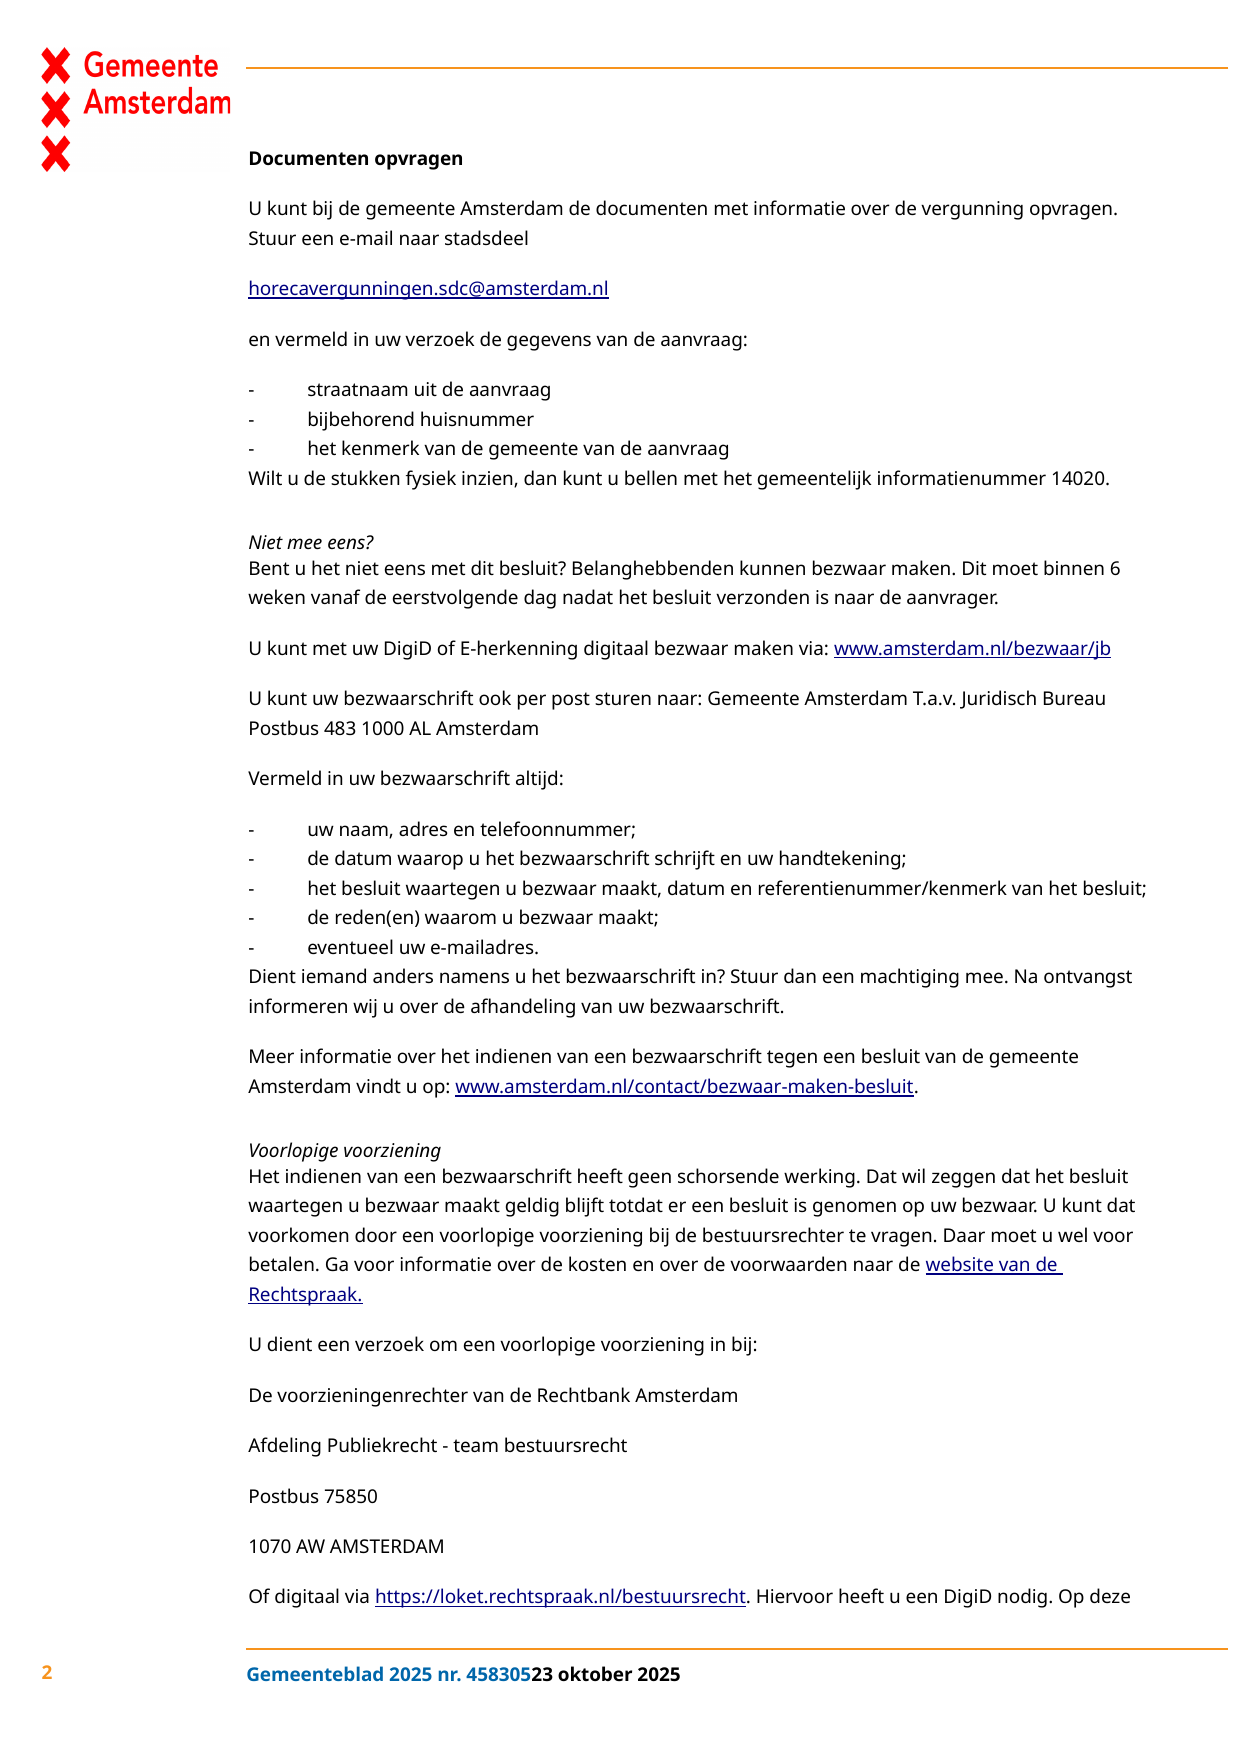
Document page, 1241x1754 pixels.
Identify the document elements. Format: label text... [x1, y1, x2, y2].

text horecavergunningen.sdc@amsterdam.nl [248, 276, 1152, 301]
text Dient iemand anders namens u het bezwaarschrift in? Stuur dan een machtiging mee. Na ontvangst informeren wij u over de afhandeling van uw bezwaarschrift. [248, 964, 1152, 1019]
text U kunt met uw DigiD of E-herkenning digitaal bezwaar maken via: www.amsterdam.nl/bezwaar/jb [248, 635, 1152, 661]
text en vermeld in uw verzoek de gegevens van de aanvraag: [248, 326, 1152, 352]
text Of digitaal via https://loket.rechtspraak.nl/bestuursrecht. Hiervoor heeft u een DigiD nodig. Op deze [248, 1584, 1152, 1609]
text Postbus 75850 [248, 1483, 1152, 1509]
list het besluit waartegen u bezwaar maakt, datum en referentienummer/kenmerk van het besluit; [248, 875, 1152, 901]
text Documenten opvragen [248, 145, 1152, 171]
text U dient een verzoek om een voorlopige voorziening in bij: [248, 1332, 1152, 1357]
list straatnaam uit de aanvraag [248, 376, 1152, 402]
list eventueel uw e-mailadres. [248, 934, 1152, 960]
picture [41, 47, 231, 172]
text 1070 AW AMSTERDAM [248, 1533, 1152, 1559]
text Voorlopige voorziening [248, 1137, 1152, 1163]
text De voorzieningenrechter van de Rechtbank Amsterdam [248, 1382, 1152, 1408]
text Wilt u de stukken fysiek inzien, dan kunt u bellen met het gemeentelijk informatienummer 14020. [248, 465, 1152, 491]
list de datum waarop u het bezwaarschrift schrijft en uw handtekening; [248, 845, 1152, 871]
text Meer informatie over het indienen van een bezwaarschrift tegen een besluit van de gemeente Amsterdam vindt u op: www.amsterdam.nl/contact/bezwaar-maken-besluit. [248, 1044, 1152, 1099]
list het kenmerk van de gemeente van de aanvraag [248, 436, 1152, 461]
text Vermeld in uw bezwaarschrift altijd: [248, 765, 1152, 791]
text Bent u het niet eens met dit besluit? Belanghebbenden kunnen bezwaar maken. Dit moet binnen 6 weken vanaf de eerstvolgende dag nadat het besluit verzonden is naar de aanvrager. [248, 555, 1152, 610]
list bijbehorend huisnummer [248, 406, 1152, 432]
text U kunt bij de gemeente Amsterdam de documenten met informatie over de vergunning opvragen. Stuur een e-mail naar stadsdeel [248, 196, 1152, 251]
list de reden(en) waarom u bezwaar maakt; [248, 904, 1152, 930]
text U kunt uw bezwaarschrift ook per post sturen naar: Gemeente Amsterdam T.a.v. Juridisch Bureau Postbus 483 1000 AL Amsterdam [248, 685, 1152, 741]
text Niet mee eens? [248, 529, 1152, 555]
text Afdeling Publiekrecht - team bestuursrecht [248, 1432, 1152, 1458]
list uw naam, adres en telefoonnummer; [248, 816, 1152, 841]
text Het indienen van een bezwaarschrift heeft geen schorsende werking. Dat wil zeggen dat het besluit waartegen u bezwaar maakt geldig blijft totdat er een besluit is genomen op uw bezwaar. U kunt dat voorkomen door een voorlopige voorziening bij de bestuursrechter te vragen. Daar moet u wel voor betalen. Ga voor informatie over de kosten en over de voorwaarden naar de website van de Rechtspraak. [248, 1163, 1152, 1307]
